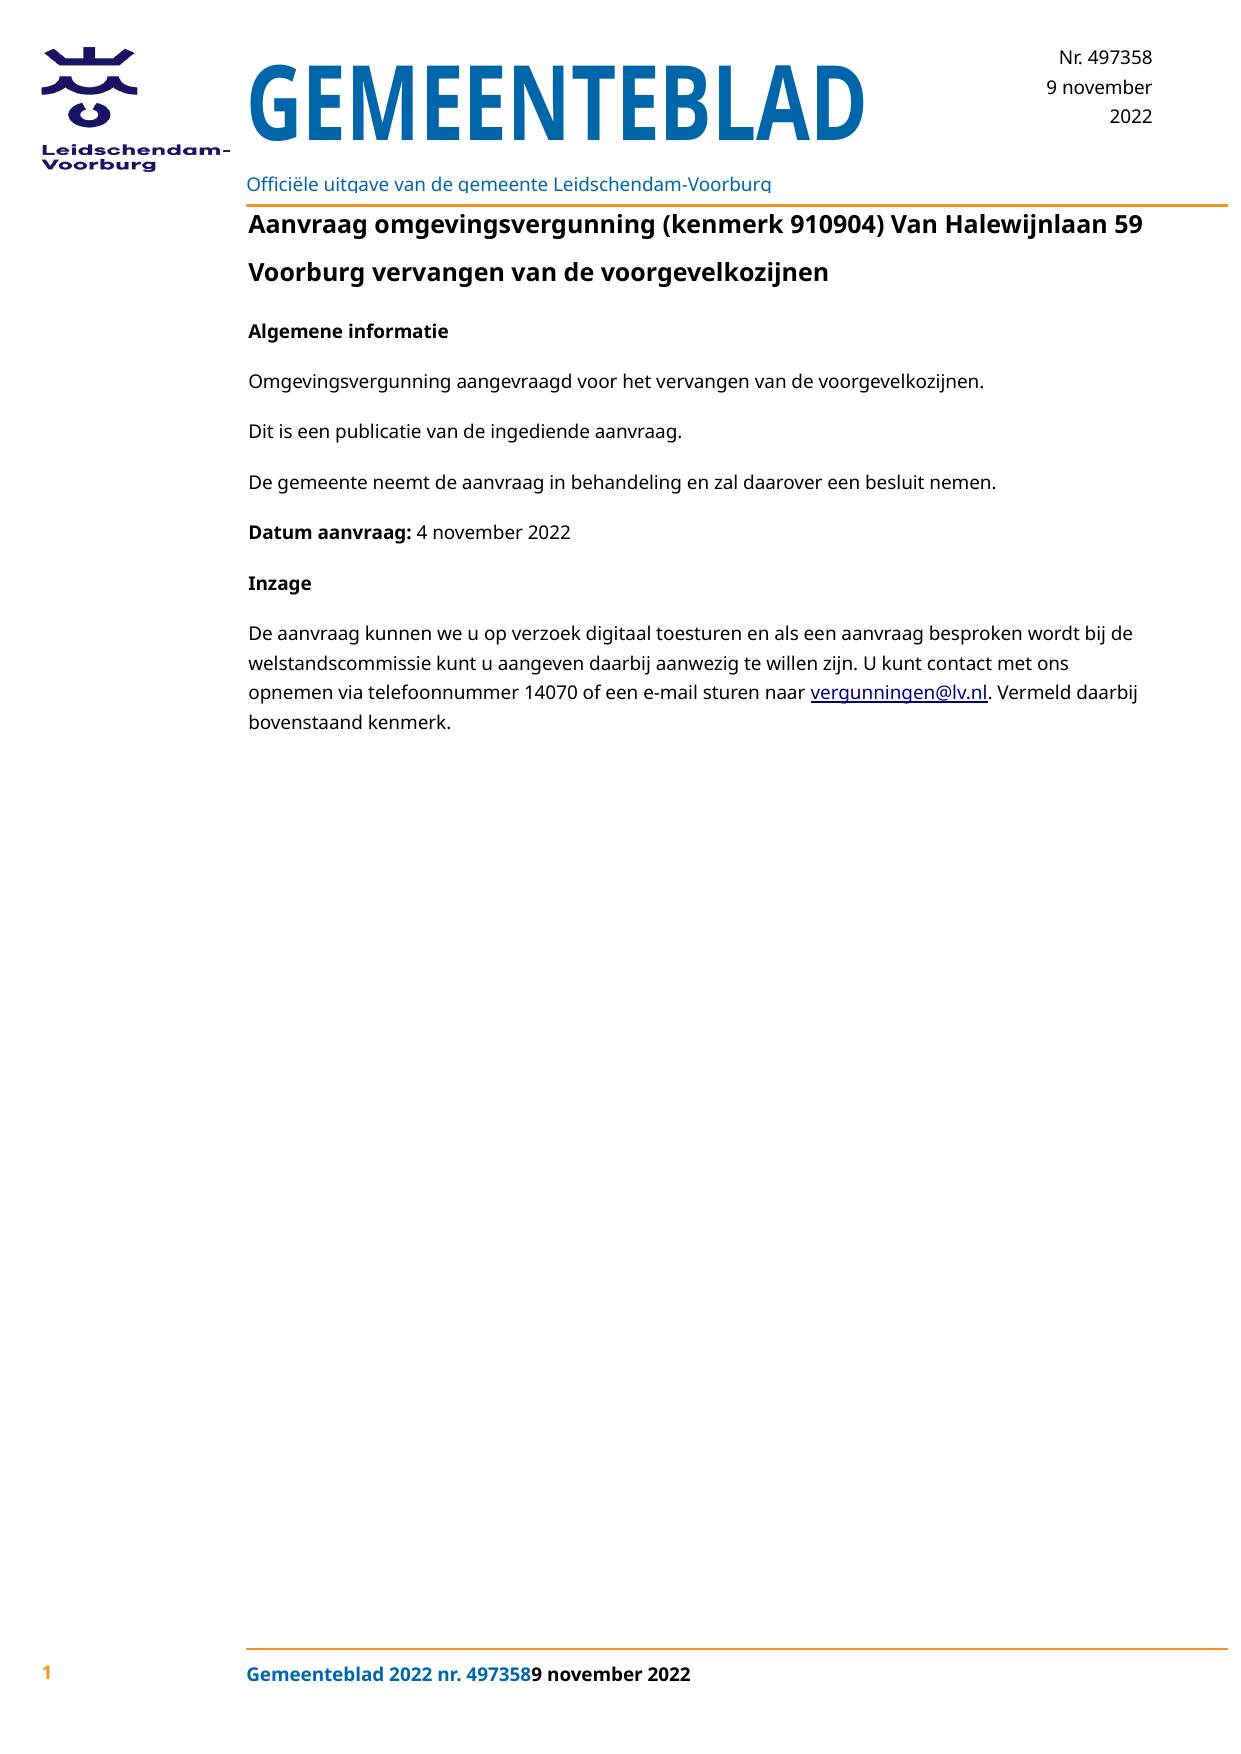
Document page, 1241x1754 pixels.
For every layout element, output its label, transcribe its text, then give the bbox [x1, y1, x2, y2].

text Datum aanvraag: 4 november 2022 [248, 519, 1152, 545]
text Algemene informatie [248, 318, 1152, 344]
text Omgevingsvergunning aangevraagd voor het vervangen van de voorgevelkozijnen. [248, 368, 1152, 394]
text Inzage [248, 570, 1152, 596]
text Aanvraag omgevingsvergunning (kenmerk 910904) Van Halewijnlaan 59 Voorburg vervangen van de voorgevelkozijnen [248, 207, 1152, 288]
picture [41, 47, 231, 172]
text Dit is een publicatie van de ingediende aanvraag. [248, 419, 1152, 444]
text De aanvraag kunnen we u op verzoek digitaal toesturen en als een aanvraag besproken wordt bij de welstandscommissie kunt u aangeven daarbij aanwezig te willen zijn. U kunt contact met ons opnemen via telefoonnummer 14070 of een e-mail sturen naar vergunningen@lv.nl. Vermeld daarbij bovenstaand kenmerk. [248, 620, 1152, 735]
text De gemeente neemt de aanvraag in behandeling en zal daarover een besluit nemen. [248, 469, 1152, 495]
